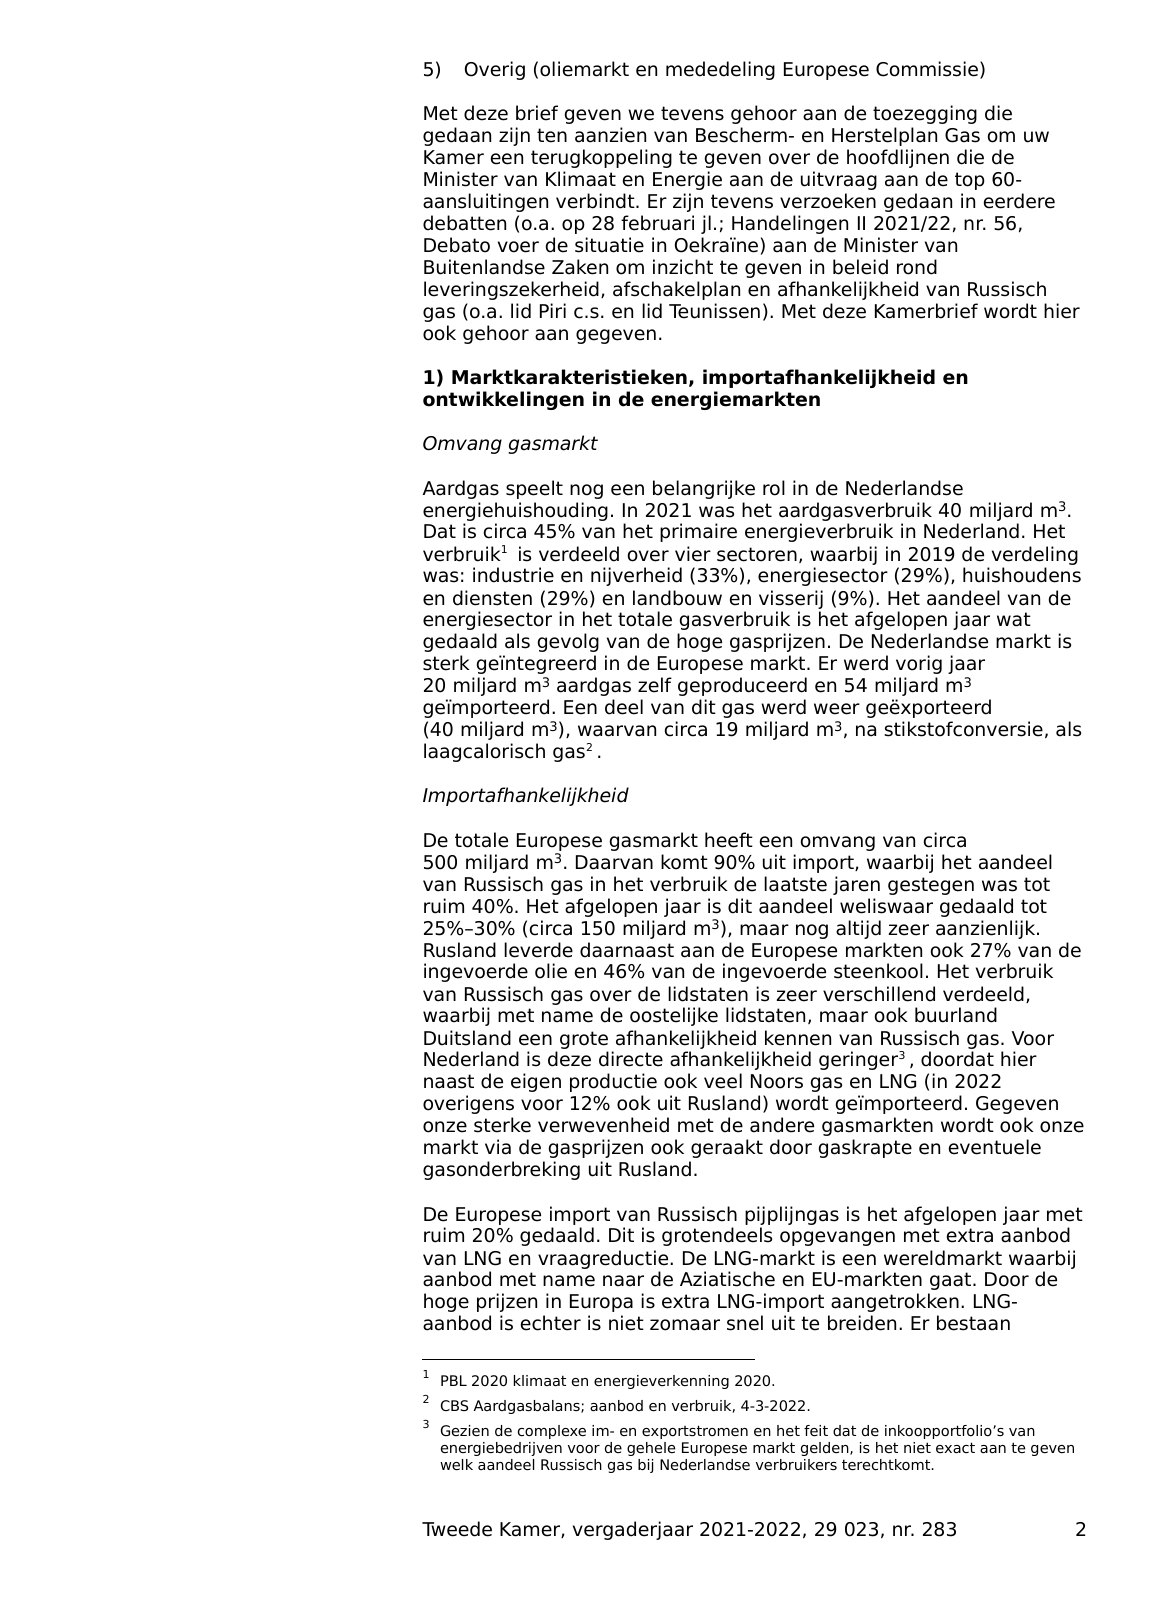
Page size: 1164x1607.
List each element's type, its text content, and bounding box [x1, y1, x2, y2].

text PBL 2020 klimaat en energieverkenning 2020. [422, 1368, 1087, 1391]
subtitle Importafhankelijkheid [422, 785, 1087, 807]
text CBS Aardgasbalans; aanbod en verbruik, 4-3-2022. [422, 1393, 1087, 1416]
subtitle 1) Marktkarakteristieken, importafhankelijkheid en ontwikkelingen in de energiemarkten [422, 367, 1087, 411]
subtitle Omvang gasmarkt [422, 433, 1087, 455]
text De totale Europese gasmarkt heeft een omvang van circa 500 miljard m3. Daarvan komt 90% uit import, waarbij het aandeel van Russisch gas in het verbruik de laatste jaren gestegen was tot ruim 40%. Het afgelopen jaar is dit aandeel weliswaar gedaald tot 25%–30% (circa 150 miljard m3), maar nog altijd zeer aanzienlijk. Rusland leverde daarnaast aan de Europese markten ook 27% van de ingevoerde olie en 46% van de ingevoerde steenkool. Het verbruik van Russisch gas over de lidstaten is zeer verschillend verdeeld, waarbij met name de oostelijke lidstaten, maar ook buurland Duitsland een grote afhankelijkheid kennen van Russisch gas. Voor Nederland is deze directe afhankelijkheid geringer, doordat hier naast de eigen productie ook veel Noors gas en LNG (in 2022 overigens voor 12% ook uit Rusland) wordt geïmporteerd. Gegeven onze sterke verwevenheid met de andere gasmarkten wordt ook onze markt via de gasprijzen ook geraakt door gaskrapte en eventuele gasonderbreking uit Rusland. [422, 829, 1087, 1181]
text Aardgas speelt nog een belangrijke rol in de Nederlandse energiehuishouding. In 2021 was het aardgasverbruik 40 miljard m3. Dat is circa 45% van het primaire energieverbruik in Nederland. Het verbruik is verdeeld over vier sectoren, waarbij in 2019 de verdeling was: industrie en nijverheid (33%), energiesector (29%), huishoudens en diensten (29%) en landbouw en visserij (9%). Het aandeel van de energiesector in het totale gasverbruik is het afgelopen jaar wat gedaald als gevolg van de hoge gasprijzen. De Nederlandse markt is sterk geïntegreerd in de Europese markt. Er werd vorig jaar 20 miljard m3 aardgas zelf geproduceerd en 54 miljard m3 geïmporteerd. Een deel van dit gas werd weer geëxporteerd (40 miljard m3), waarvan circa 19 miljard m3, na stikstofconversie, als laagcalorisch gas. [422, 477, 1087, 763]
text 5) Overig (oliemarkt en mededeling Europese Commissie) [422, 59, 1087, 81]
text Met deze brief geven we tevens gehoor aan de toezegging die gedaan zijn ten aanzien van Bescherm- en Herstelplan Gas om uw Kamer een terugkoppeling te geven over de hoofdlijnen die de Minister van Klimaat en Energie aan de uitvraag aan de top 60-aansluitingen verbindt. Er zijn tevens verzoeken gedaan in eerdere debatten (o.a. op 28 februari jl.; Handelingen II 2021/22, nr. 56, Debato voer de situatie in Oekraïne) aan de Minister van Buitenlandse Zaken om inzicht te geven in beleid rond leveringszekerheid, afschakelplan en afhankelijkheid van Russisch gas (o.a. lid Piri c.s. en lid Teunissen). Met deze Kamerbrief wordt hier ook gehoor aan gegeven. [422, 103, 1087, 345]
text Gezien de complexe im- en exportstromen en het feit dat de inkoopportfolio’s van energiebedrijven voor de gehele Europese markt gelden, is het niet exact aan te geven welk aandeel Russisch gas bij Nederlandse verbruikers terechtkomt. [422, 1418, 1087, 1474]
text De Europese import van Russisch pijplijngas is het afgelopen jaar met ruim 20% gedaald. Dit is grotendeels opgevangen met extra aanbod van LNG en vraagreductie. De LNG-markt is een wereldmarkt waarbij aanbod met name naar de Aziatische en EU-markten gaat. Door de hoge prijzen in Europa is extra LNG-import aangetrokken. LNG-aanbod is echter is niet zomaar snel uit te breiden. Er bestaan [422, 1203, 1087, 1335]
